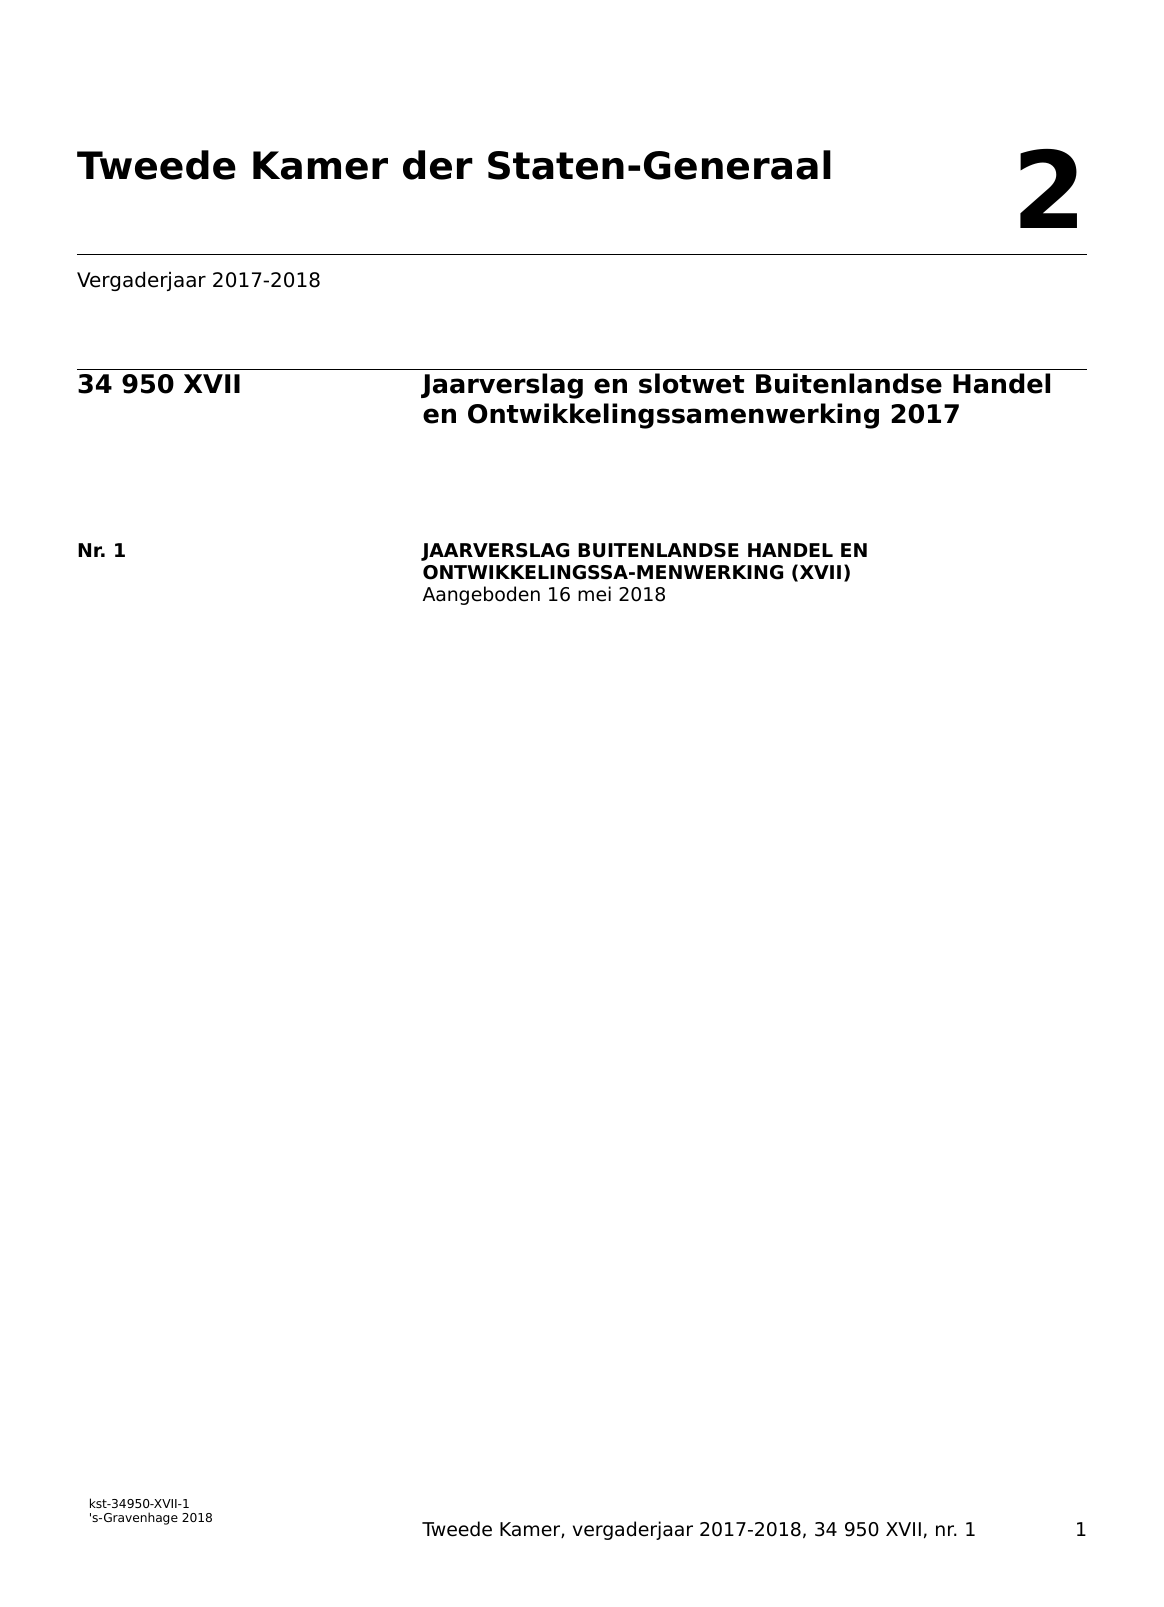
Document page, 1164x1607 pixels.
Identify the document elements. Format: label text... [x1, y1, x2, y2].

text 's-Gravenhage 2018 [88, 1511, 323, 1525]
text Aangeboden 16 mei 2018 [422, 584, 1087, 606]
table_header 2 [886, 130, 1087, 254]
subtitle Nr. 1 JAARVERSLAG BUITENLANDSE HANDEL EN ONTWIKKELINGSSA-MENWERKING (XVII) [77, 540, 1087, 584]
table_cell Vergaderjaar 2017-2018 [77, 255, 1087, 369]
subtitle 34 950 XVII Jaarverslag en slotwet Buitenlandse Handel en Ontwikkelingssamenwerking 2017 [77, 370, 1087, 429]
table_header Tweede Kamer der Staten-Generaal [77, 130, 886, 254]
text kst-34950-XVII-1 [88, 1497, 323, 1511]
